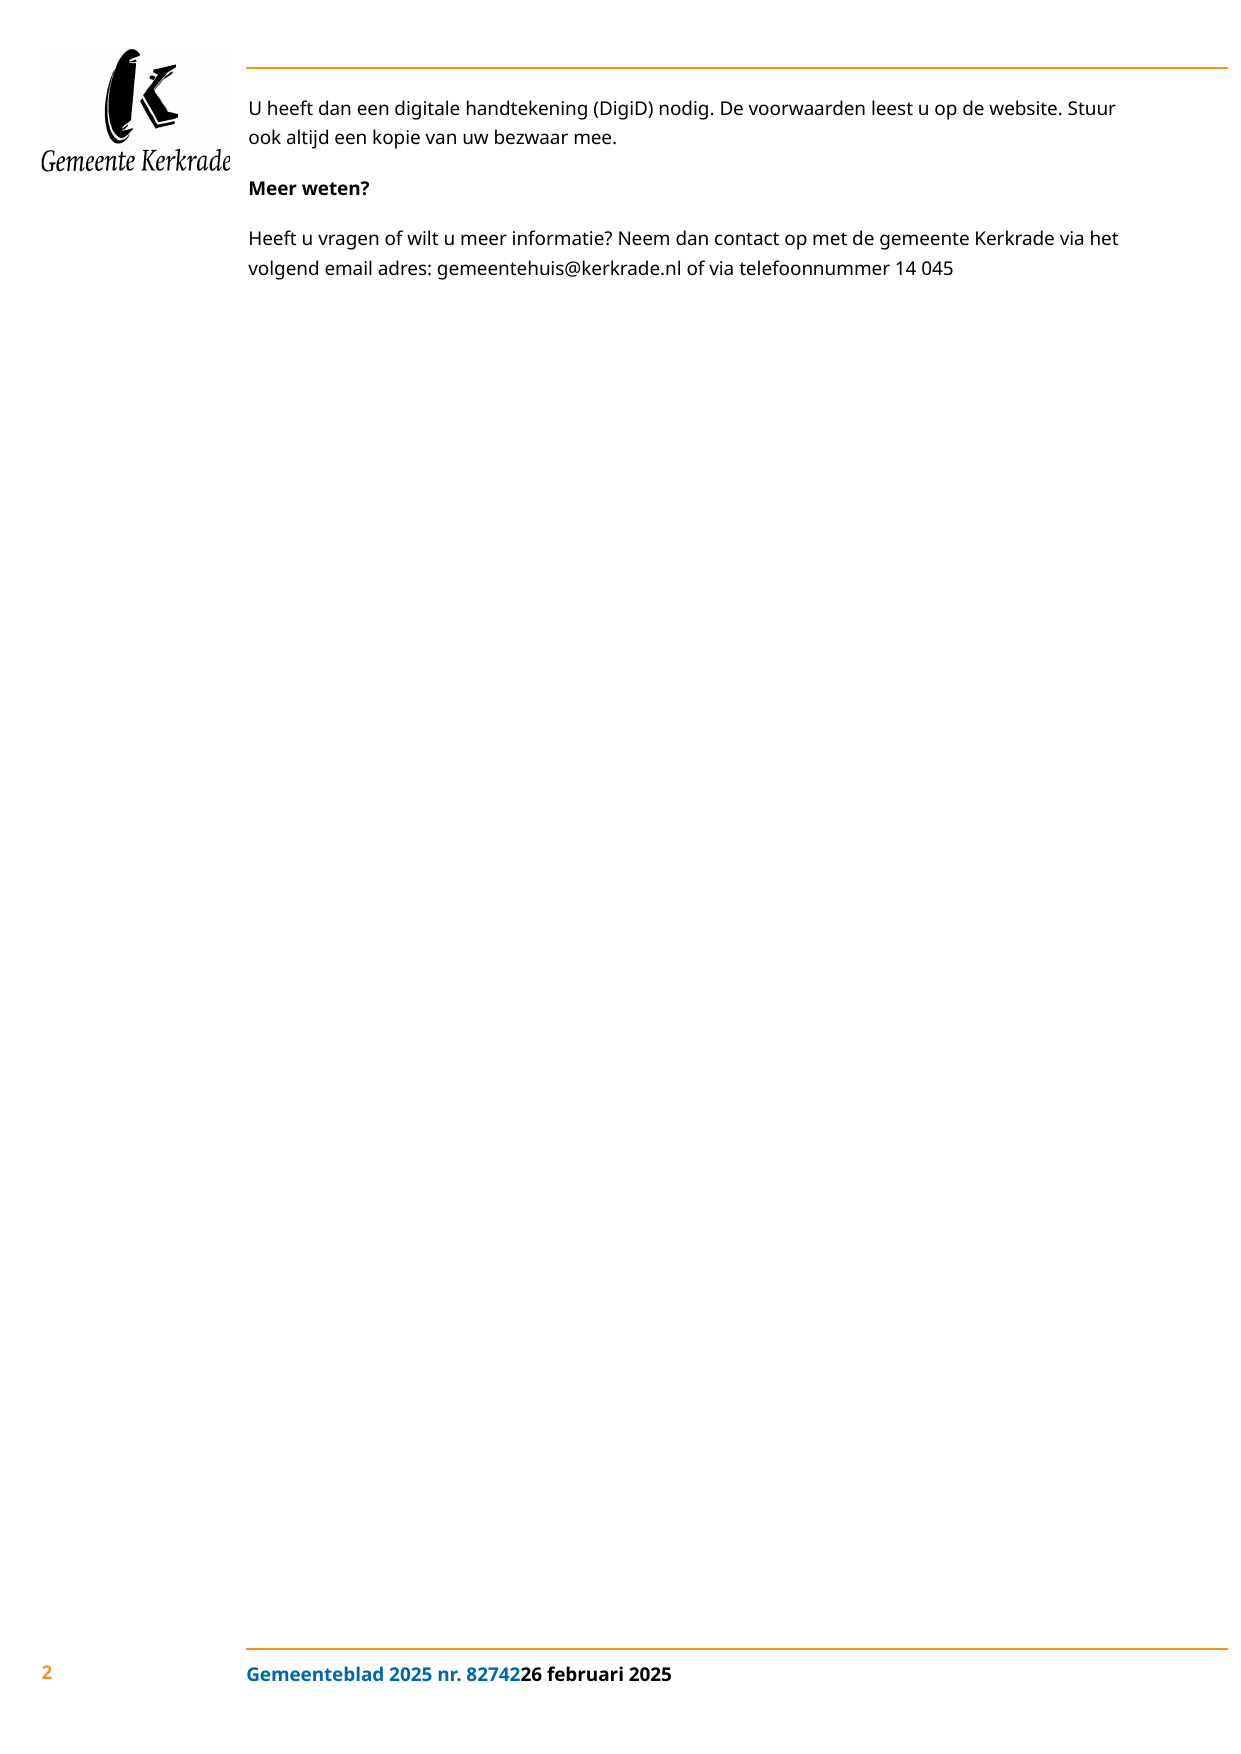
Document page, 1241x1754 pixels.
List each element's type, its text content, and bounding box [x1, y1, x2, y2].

text Heeft u vragen of wilt u meer informatie? Neem dan contact op met de gemeente Kerkrade via het volgend email adres: gemeentehuis@kerkrade.nl of via telefoonnummer 14 045 [248, 225, 1152, 281]
text Meer weten? [248, 175, 1152, 201]
text U heeft dan een digitale handtekening (DigiD) nodig. De voorwaarden leest u op de website. Stuur ook altijd een kopie van uw bezwaar mee. [248, 95, 1152, 150]
picture [41, 47, 231, 172]
